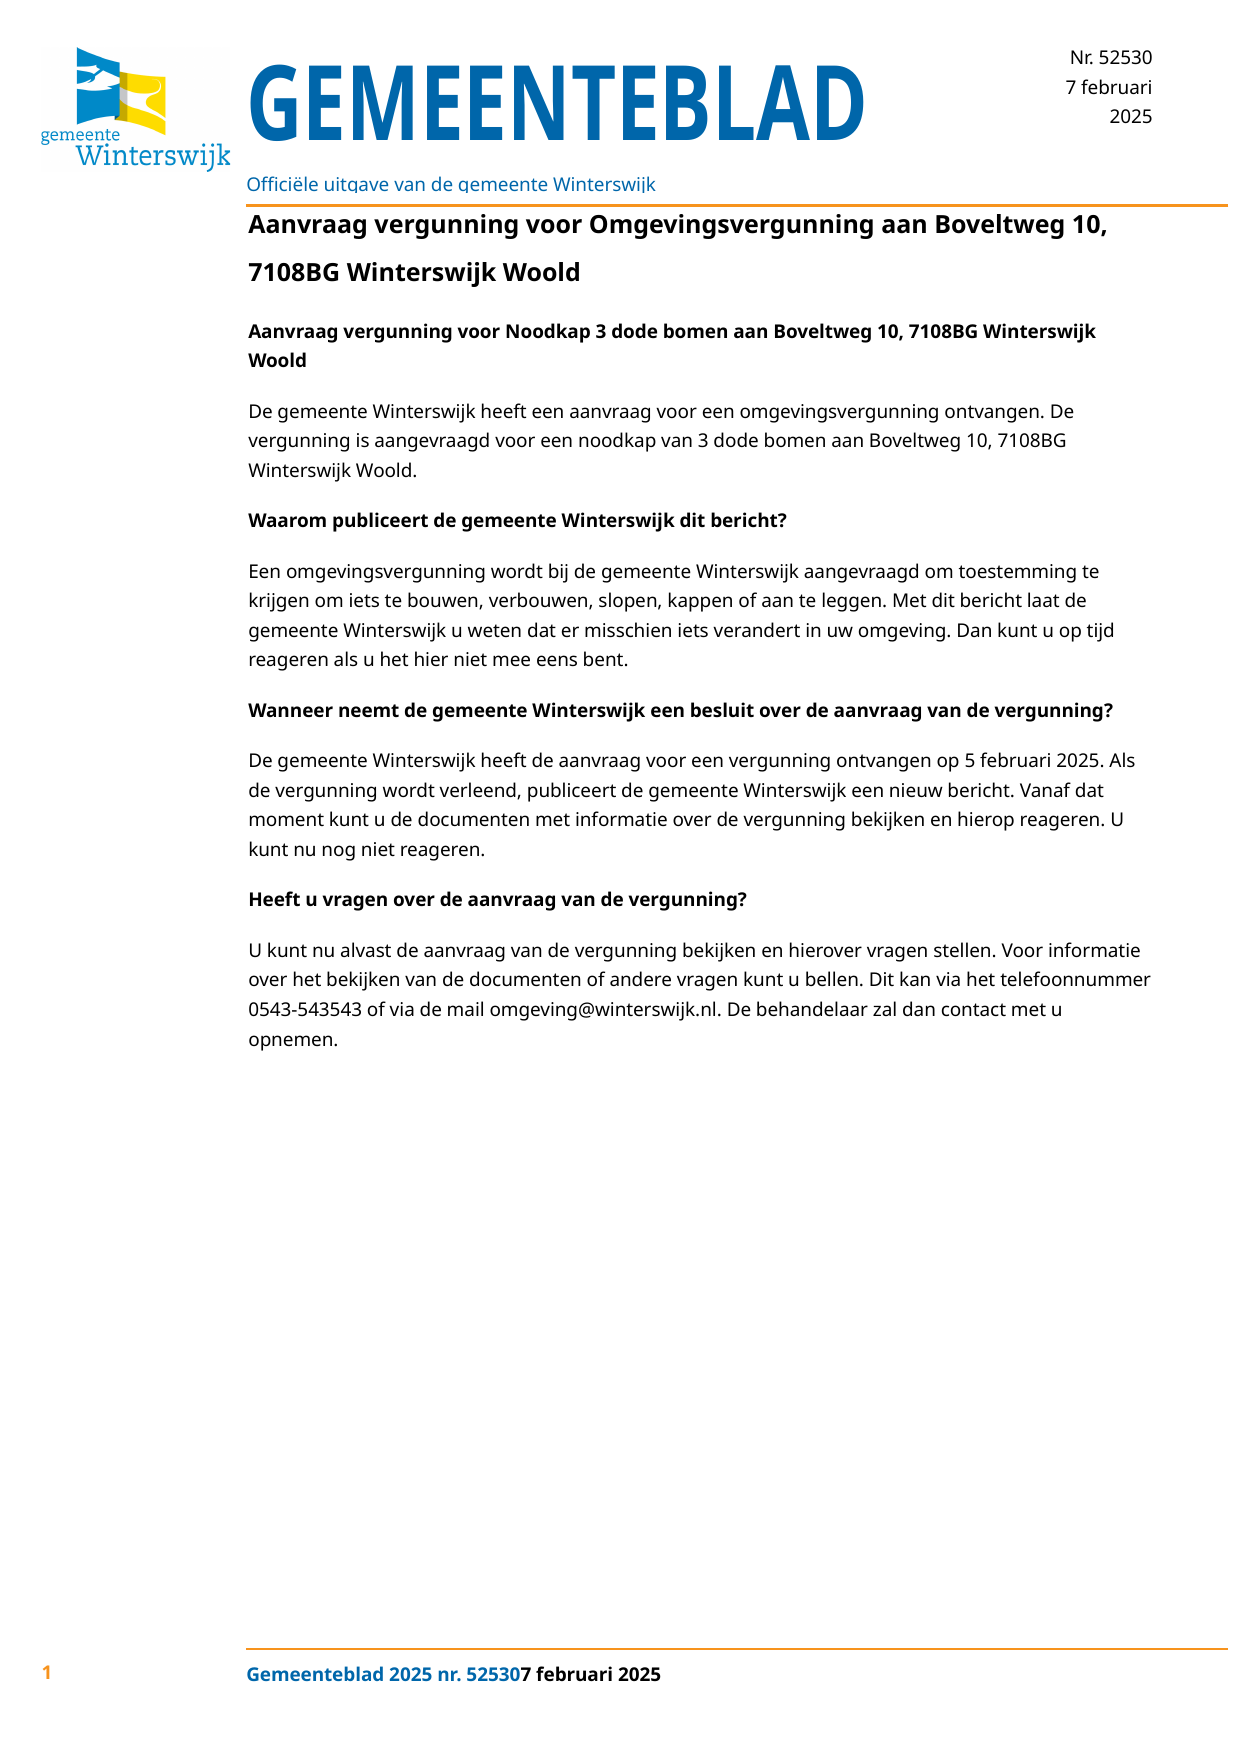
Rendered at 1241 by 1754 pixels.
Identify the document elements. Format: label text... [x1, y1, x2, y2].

text De gemeente Winterswijk heeft de aanvraag voor een vergunning ontvangen op 5 februari 2025. Als de vergunning wordt verleend, publiceert de gemeente Winterswijk een nieuw bericht. Vanaf dat moment kunt u de documenten met informatie over de vergunning bekijken en hierop reageren. U kunt nu nog niet reageren. [248, 747, 1152, 862]
text Waarom publiceert de gemeente Winterswijk dit bericht? [248, 507, 1152, 533]
text Aanvraag vergunning voor Omgevingsvergunning aan Boveltweg 10, 7108BG Winterswijk Woold [248, 207, 1152, 288]
text Aanvraag vergunning voor Noodkap 3 dode bomen aan Boveltweg 10, 7108BG Winterswijk Woold [248, 318, 1152, 373]
text De gemeente Winterswijk heeft een aanvraag voor een omgevingsvergunning ontvangen. De vergunning is aangevraagd voor een noodkap van 3 dode bomen aan Boveltweg 10, 7108BG Winterswijk Woold. [248, 398, 1152, 483]
text U kunt nu alvast de aanvraag van de vergunning bekijken en hierover vragen stellen. Voor informatie over het bekijken van de documenten of andere vragen kunt u bellen. Dit kan via het telefoonnummer 0543-543543 of via de mail omgeving@winterswijk.nl. De behandelaar zal dan contact met u opnemen. [248, 937, 1152, 1052]
text Heeft u vragen over de aanvraag van de vergunning? [248, 887, 1152, 912]
text Wanneer neemt de gemeente Winterswijk een besluit over de aanvraag van de vergunning? [248, 697, 1152, 723]
text Een omgevingsvergunning wordt bij de gemeente Winterswijk aangevraagd om toestemming te krijgen om iets te bouwen, verbouwen, slopen, kappen of aan te leggen. Met dit bericht laat de gemeente Winterswijk u weten dat er misschien iets verandert in uw omgeving. Dan kunt u op tijd reageren als u het hier niet mee eens bent. [248, 558, 1152, 672]
picture [225, 153, 231, 162]
picture [41, 47, 231, 172]
